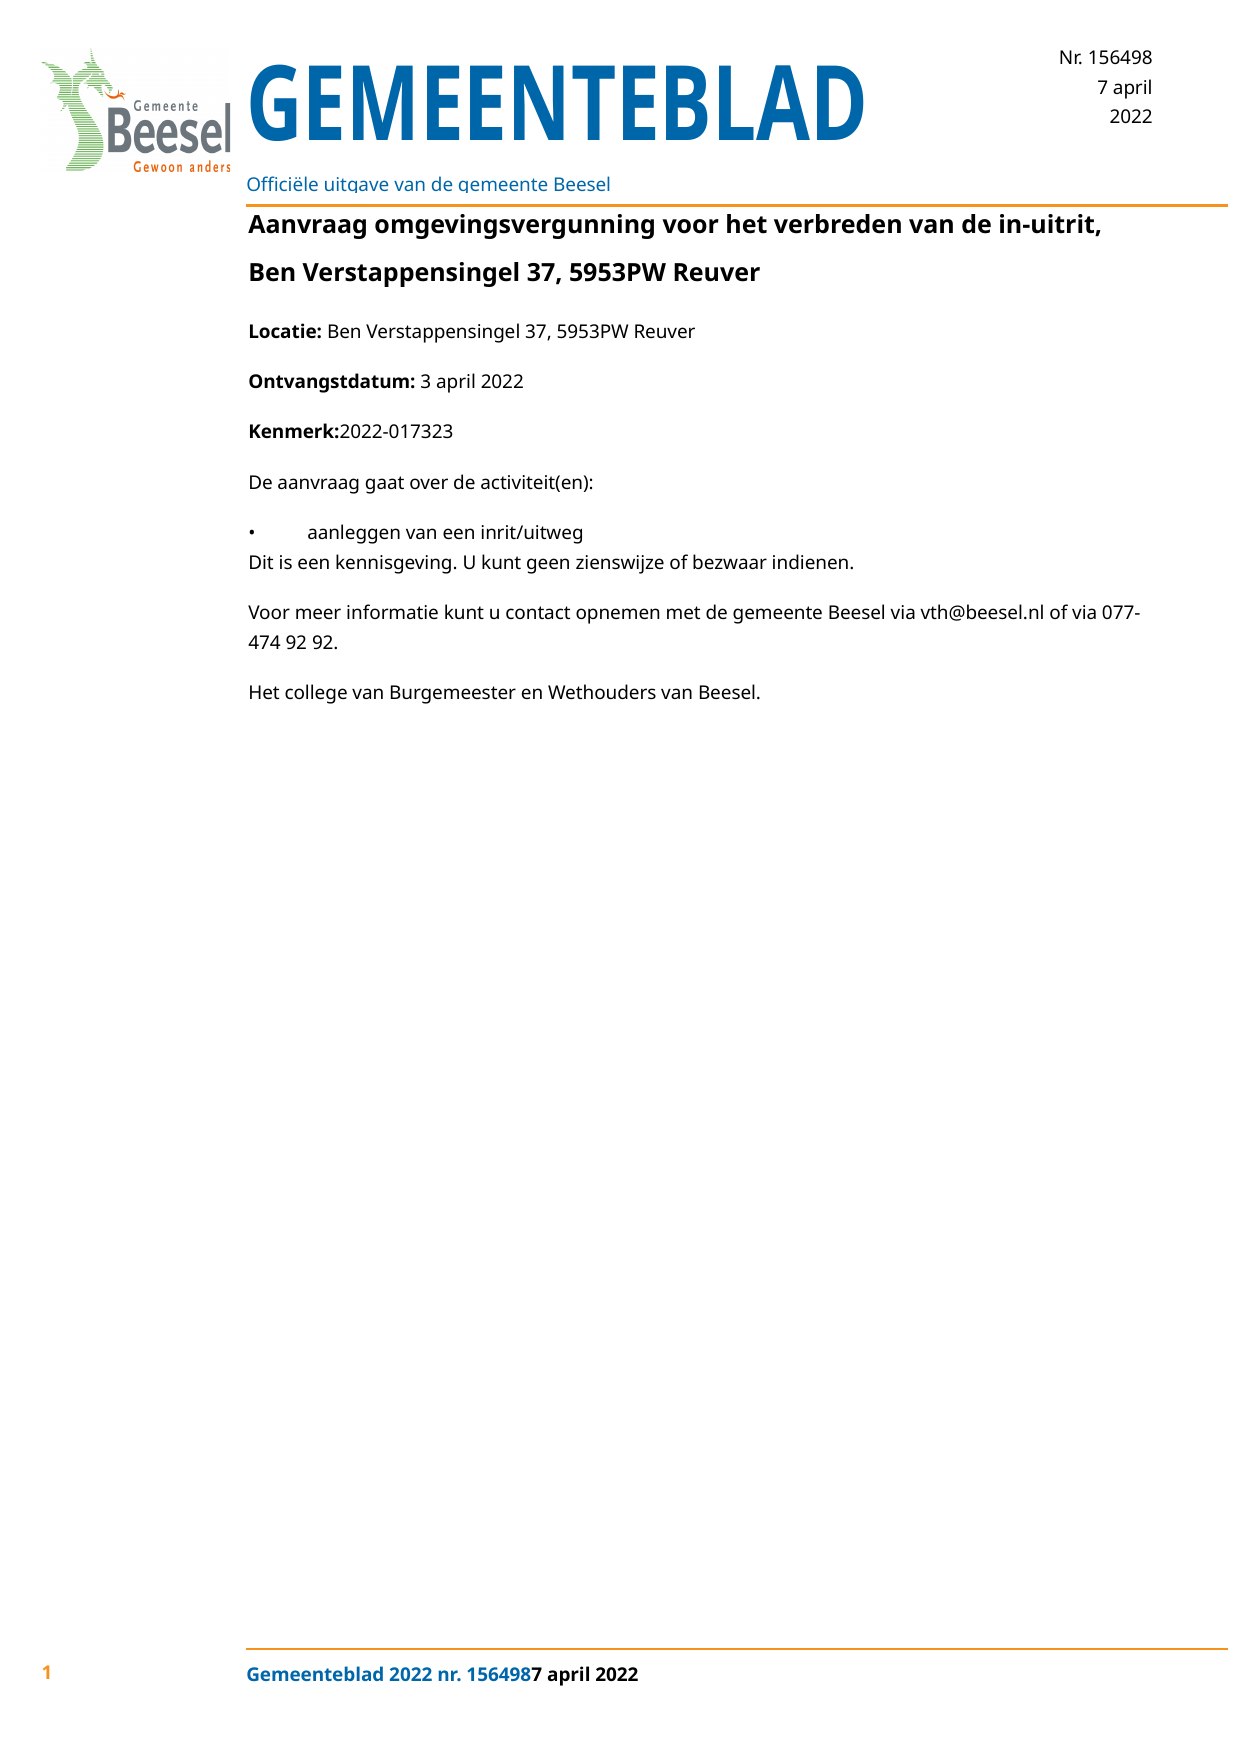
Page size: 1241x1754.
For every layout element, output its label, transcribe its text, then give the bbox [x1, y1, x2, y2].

text Kenmerk:2022-017323 [248, 419, 1152, 444]
text Aanvraag omgevingsvergunning voor het verbreden van de in-uitrit, Ben Verstappensingel 37, 5953PW Reuver [248, 207, 1152, 288]
text Het college van Burgemeester en Wethouders van Beesel. [248, 679, 1152, 705]
text Dit is een kennisgeving. U kunt geen zienswijze of bezwaar indienen. [248, 549, 1152, 575]
list aanleggen van een inrit/uitweg [248, 519, 1152, 545]
text De aanvraag gaat over de activiteit(en): [248, 469, 1152, 495]
text Locatie: Ben Verstappensingel 37, 5953PW Reuver [248, 318, 1152, 344]
text Ontvangstdatum: 3 april 2022 [248, 368, 1152, 394]
picture [41, 47, 231, 172]
text Voor meer informatie kunt u contact opnemen met de gemeente Beesel via vth@beesel.nl of via 077-474 92 92. [248, 599, 1152, 655]
